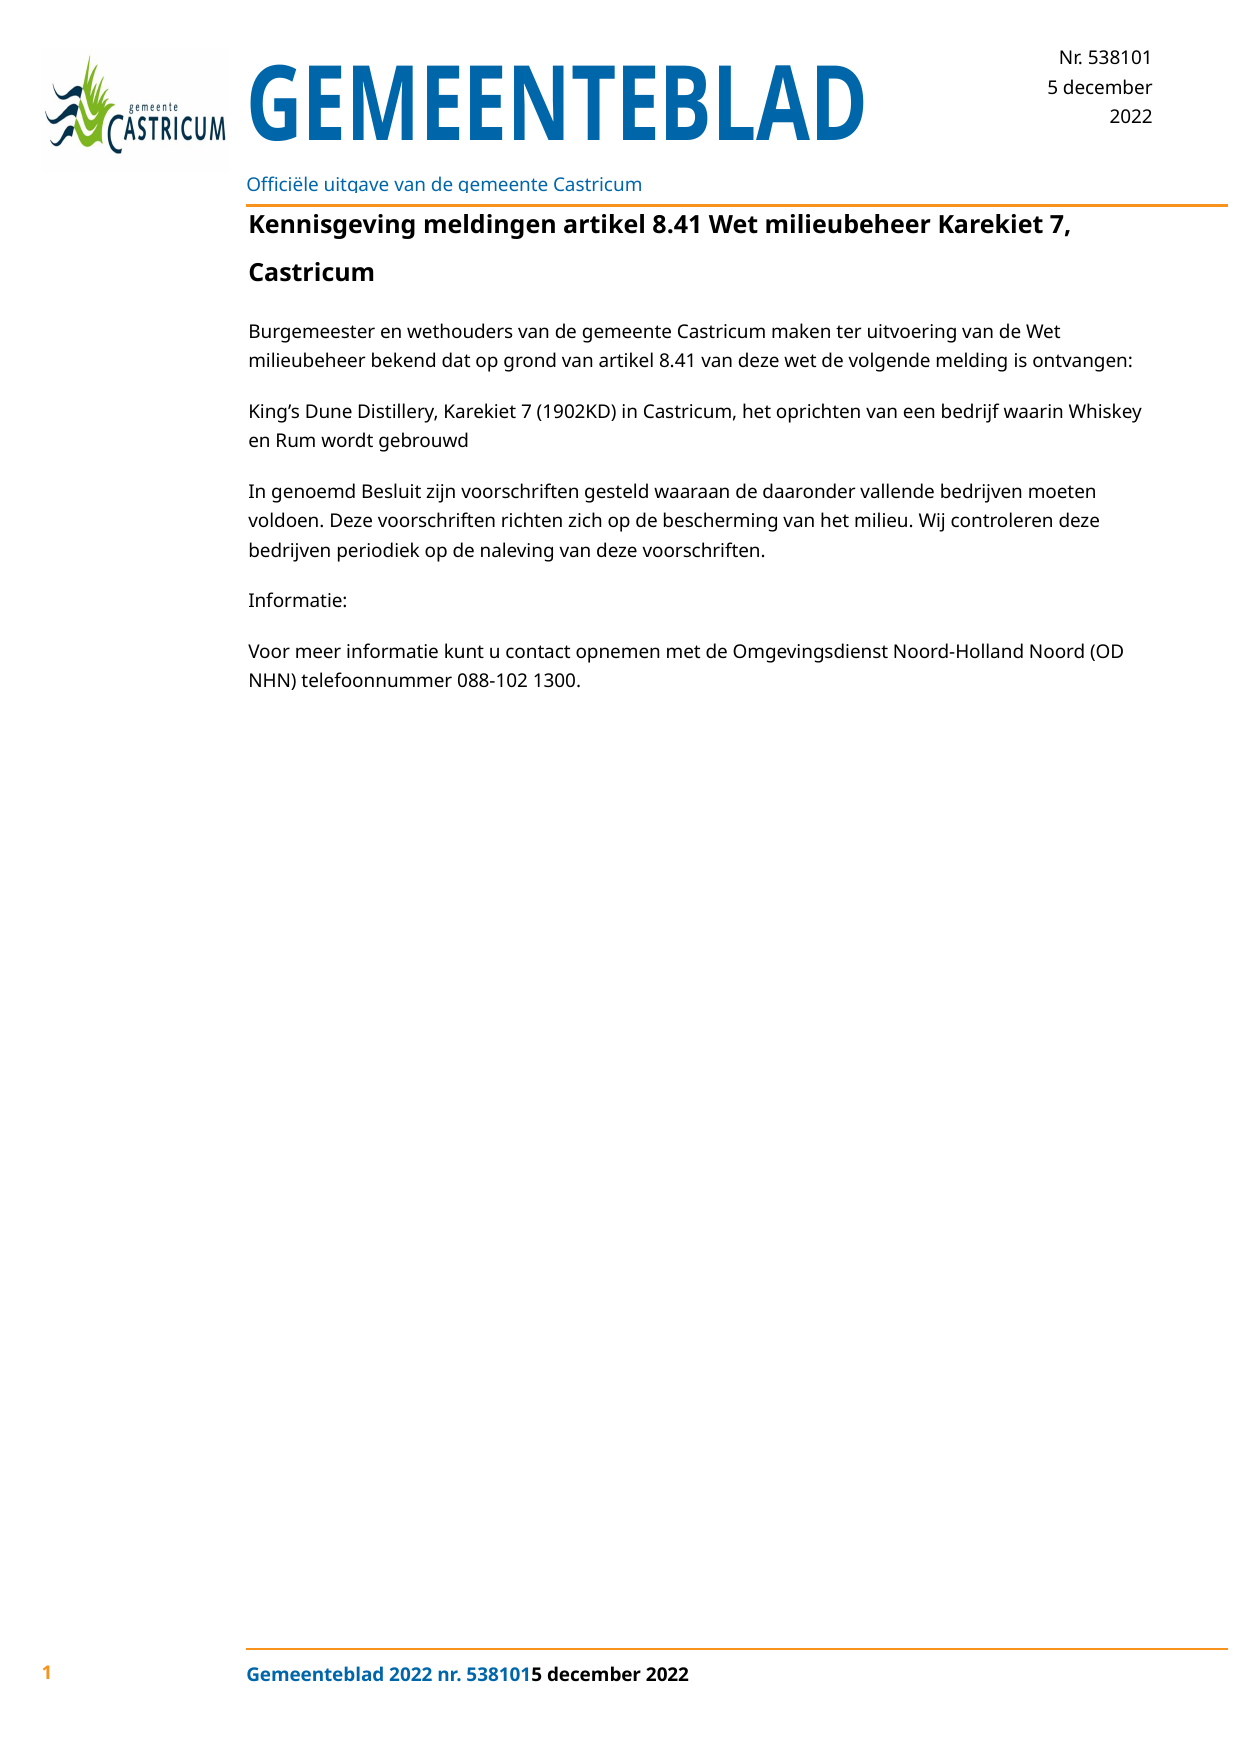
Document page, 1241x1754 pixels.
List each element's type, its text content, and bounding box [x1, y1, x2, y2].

text Kennisgeving meldingen artikel 8.41 Wet milieubeheer Karekiet 7, Castricum [248, 207, 1152, 288]
text Voor meer informatie kunt u contact opnemen met de Omgevingsdienst Noord-Holland Noord (OD NHN) telefoonnummer 088-102 1300. [248, 638, 1152, 693]
text Informatie: [248, 587, 1152, 613]
picture [41, 47, 231, 172]
text King’s Dune Distillery, Karekiet 7 (1902KD) in Castricum, het oprichten van een bedrijf waarin Whiskey en Rum wordt gebrouwd [248, 398, 1152, 453]
text In genoemd Besluit zijn voorschriften gesteld waaraan de daaronder vallende bedrijven moeten voldoen. Deze voorschriften richten zich op de bescherming van het milieu. Wij controleren deze bedrijven periodiek op de naleving van deze voorschriften. [248, 478, 1152, 563]
text Burgemeester en wethouders van de gemeente Castricum maken ter uitvoering van de Wet milieubeheer bekend dat op grond van artikel 8.41 van deze wet de volgende melding is ontvangen: [248, 318, 1152, 373]
